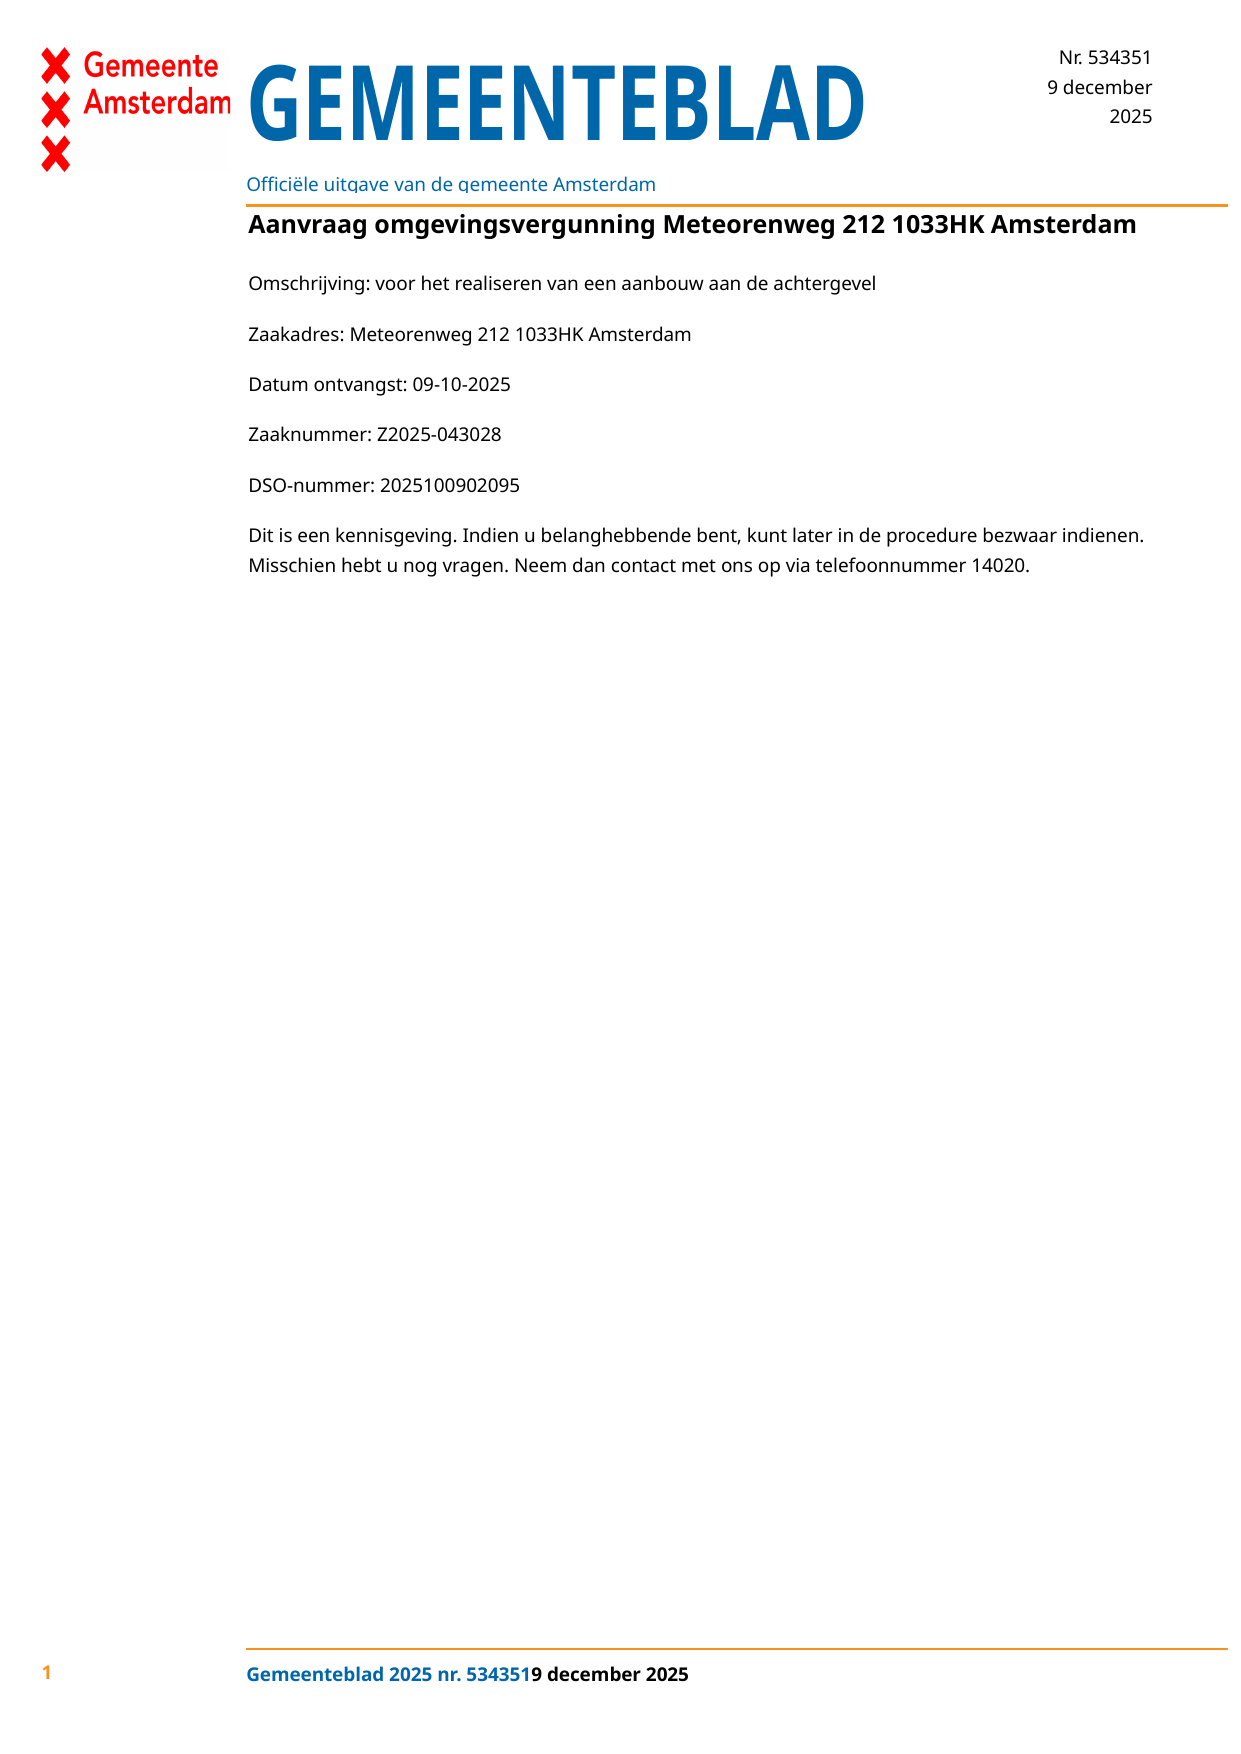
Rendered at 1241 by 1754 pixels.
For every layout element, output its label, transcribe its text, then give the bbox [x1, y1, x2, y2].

text DSO-nummer: 2025100902095 [248, 472, 1152, 498]
text Datum ontvangst: 09-10-2025 [248, 371, 1152, 397]
picture [41, 47, 231, 172]
text Omschrijving: voor het realiseren van een aanbouw aan de achtergevel [248, 270, 1152, 296]
text Dit is een kennisgeving. Indien u belanghebbende bent, kunt later in de procedure bezwaar indienen. Misschien hebt u nog vragen. Neem dan contact met ons op via telefoonnummer 14020. [248, 522, 1152, 578]
text Zaaknummer: Z2025-043028 [248, 422, 1152, 447]
text Aanvraag omgevingsvergunning Meteorenweg 212 1033HK Amsterdam [248, 207, 1152, 241]
text Zaakadres: Meteorenweg 212 1033HK Amsterdam [248, 321, 1152, 346]
